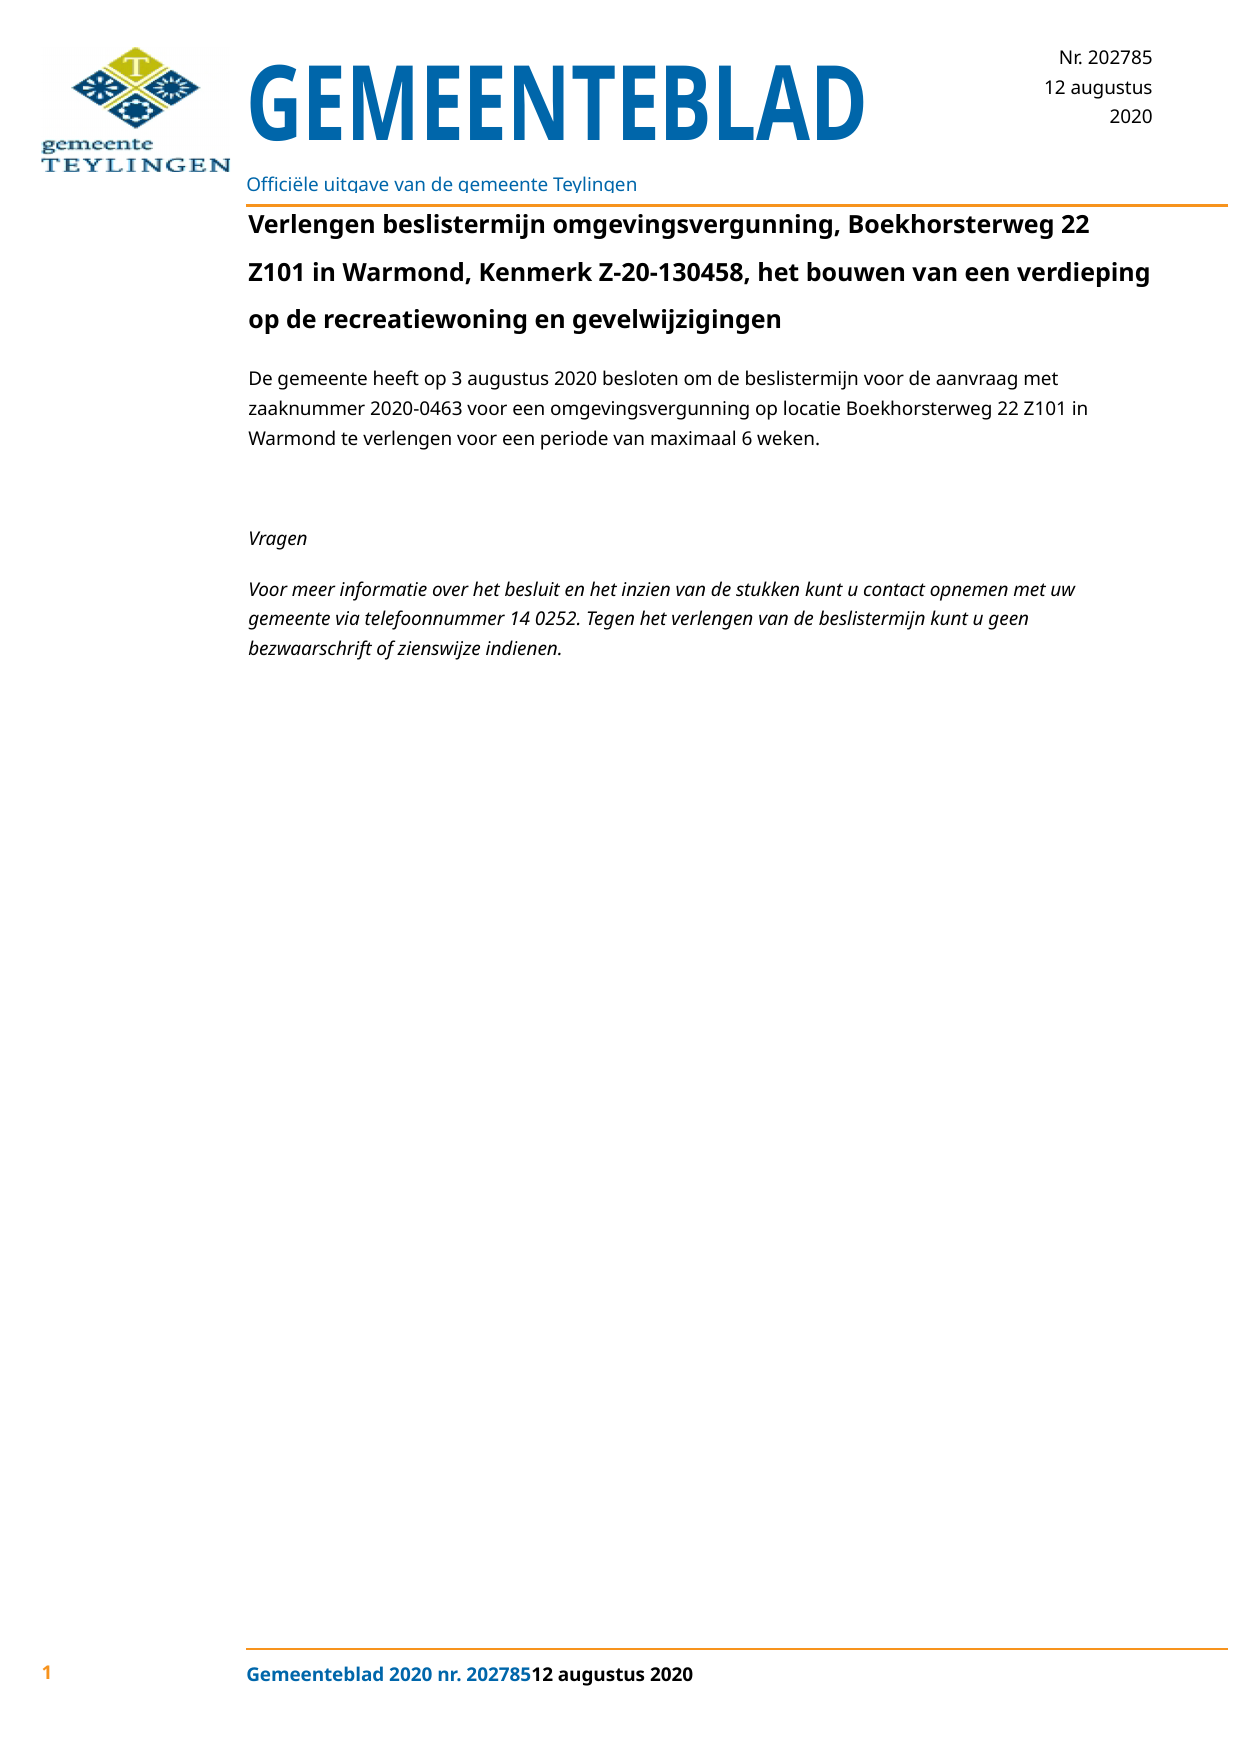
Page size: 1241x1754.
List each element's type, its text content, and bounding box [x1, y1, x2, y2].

text Vragen [248, 526, 1152, 551]
text De gemeente heeft op 3 augustus 2020 besloten om de beslistermijn voor de aanvraag met zaaknummer 2020-0463 voor een omgevingsvergunning op locatie Boekhorsterweg 22 Z101 in Warmond te verlengen voor een periode van maximaal 6 weken. [248, 366, 1152, 450]
text Voor meer informatie over het besluit en het inzien van de stukken kunt u contact opnemen met uw gemeente via telefoonnummer 14 0252. Tegen het verlengen van de beslistermijn kunt u geen bezwaarschrift of zienswijze indienen. [248, 576, 1152, 661]
text Verlengen beslistermijn omgevingsvergunning, Boekhorsterweg 22 Z101 in Warmond, Kenmerk Z-20-130458, het bouwen van een verdieping op de recreatiewoning en gevelwijzigingen [248, 207, 1152, 336]
picture [41, 47, 231, 172]
